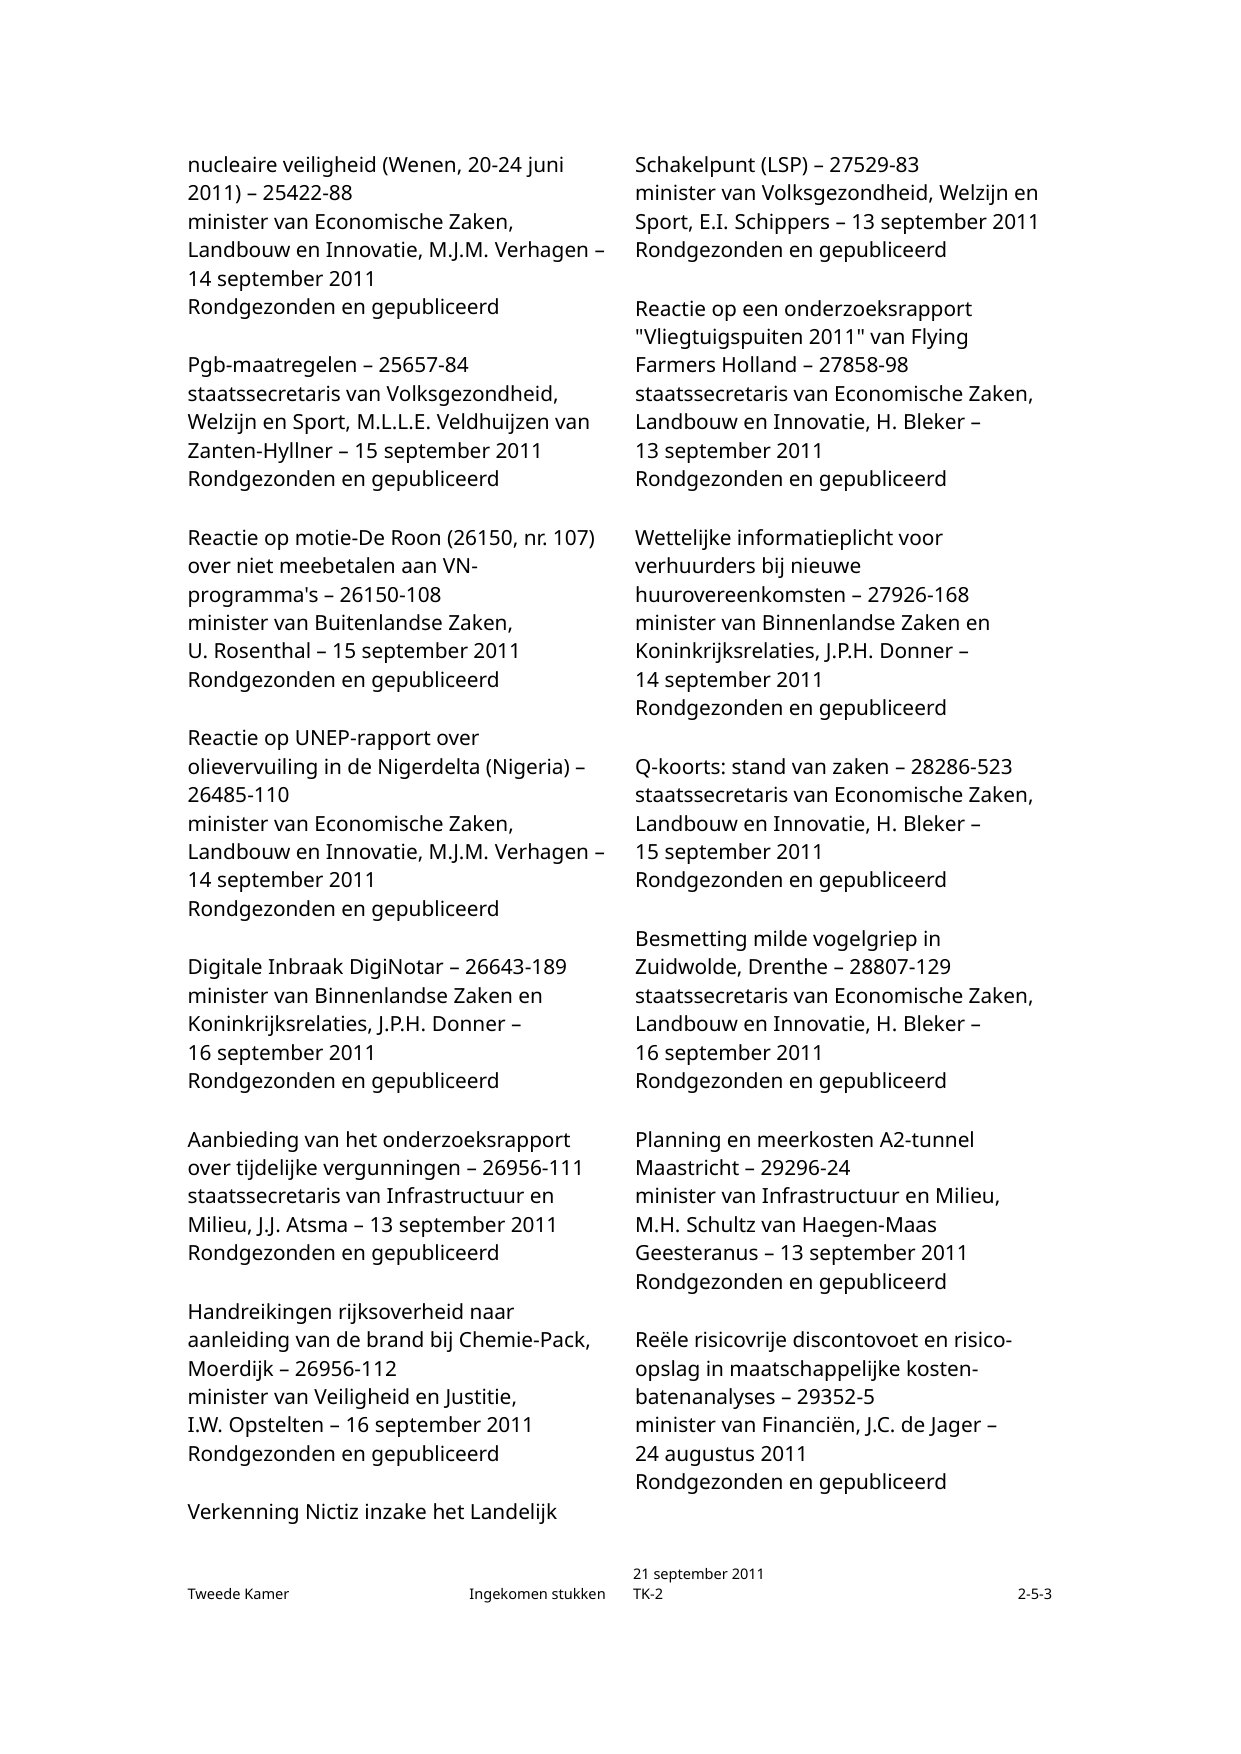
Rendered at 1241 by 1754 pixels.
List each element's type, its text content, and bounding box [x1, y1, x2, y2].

text Reële risicovrije discontovoet en risico-opslag in maatschappelijke kosten-batenanalyses – 29352-5 [635, 1325, 1053, 1411]
text Handreikingen rijksoverheid naar aanleiding van de brand bij Chemie-Pack, Moerdijk – 26956-112 [187, 1297, 605, 1382]
text staatssecretaris van Economische Zaken, Landbouw en Innovatie, H. Bleker – 16 september 2011 [635, 981, 1053, 1066]
text Rondgezonden en gepubliceerd [187, 292, 605, 321]
text Planning en meerkosten A2-tunnel Maastricht – 29296-24 [635, 1125, 1053, 1182]
text Rondgezonden en gepubliceerd [635, 235, 1053, 264]
text Rondgezonden en gepubliceerd [187, 1066, 605, 1095]
text Rondgezonden en gepubliceerd [635, 866, 1053, 894]
text Rondgezonden en gepubliceerd [635, 464, 1053, 493]
text Reactie op motie-De Roon (26150, nr. 107) over niet meebetalen aan VN-programma's – 26150-108 [187, 523, 605, 608]
text staatssecretaris van Economische Zaken, Landbouw en Innovatie, H. Bleker – 15 september 2011 [635, 780, 1053, 866]
text minister van Binnenlandse Zaken en Koninkrijksrelaties, J.P.H. Donner – 16 september 2011 [187, 981, 605, 1066]
text Wettelijke informatieplicht voor verhuurders bij nieuwe huurovereenkomsten – 27926-168 [635, 523, 1053, 608]
text Q-koorts: stand van zaken – 28286-523 [635, 752, 1053, 780]
text Rondgezonden en gepubliceerd [187, 665, 605, 693]
text minister van Binnenlandse Zaken en Koninkrijksrelaties, J.P.H. Donner – 14 september 2011 [635, 608, 1053, 693]
text Rondgezonden en gepubliceerd [187, 1238, 605, 1267]
text minister van Economische Zaken, Landbouw en Innovatie, M.J.M. Verhagen – 14 september 2011 [187, 207, 605, 292]
text Digitale Inbraak DigiNotar – 26643-189 [187, 952, 605, 981]
text Reactie op een onderzoeksrapport "Vliegtuigspuiten 2011" van Flying Farmers Holland – 27858-98 [635, 294, 1053, 379]
text Rondgezonden en gepubliceerd [187, 1439, 605, 1467]
text staatssecretaris van Infrastructuur en Milieu, J.J. Atsma – 13 september 2011 [187, 1182, 605, 1238]
text Rondgezonden en gepubliceerd [187, 894, 605, 922]
text Pgb-maatregelen – 25657-84 [187, 351, 605, 379]
text staatssecretaris van Economische Zaken, Landbouw en Innovatie, H. Bleker – 13 september 2011 [635, 379, 1053, 464]
text Schakelpunt (LSP) – 27529-83 [635, 150, 1053, 178]
text Rondgezonden en gepubliceerd [635, 1066, 1053, 1095]
text staatssecretaris van Volksgezondheid, Welzijn en Sport, M.L.L.E. Veldhuijzen van Zanten-Hyllner – 15 september 2011 [187, 379, 605, 464]
text Besmetting milde vogelgriep in Zuidwolde, Drenthe – 28807-129 [635, 924, 1053, 981]
text Rondgezonden en gepubliceerd [187, 464, 605, 493]
text minister van Economische Zaken, Landbouw en Innovatie, M.J.M. Verhagen – 14 september 2011 [187, 809, 605, 894]
text minister van Veiligheid en Justitie, I.W. Opstelten – 16 september 2011 [187, 1382, 605, 1439]
text Verkenning Nictiz inzake het Landelijk [187, 1497, 605, 1526]
text minister van Buitenlandse Zaken, U. Rosenthal – 15 september 2011 [187, 608, 605, 665]
text minister van Infrastructuur en Milieu, M.H. Schultz van Haegen-Maas Geesteranus – 13 september 2011 [635, 1182, 1053, 1267]
text Rondgezonden en gepubliceerd [635, 693, 1053, 722]
text nucleaire veiligheid (Wenen, 20-24 juni 2011) – 25422-88 [187, 150, 605, 207]
text minister van Volksgezondheid, Welzijn en Sport, E.I. Schippers – 13 september 2011 [635, 178, 1053, 235]
text minister van Financiën, J.C. de Jager – 24 augustus 2011 [635, 1411, 1053, 1467]
text Rondgezonden en gepubliceerd [635, 1267, 1053, 1295]
text Rondgezonden en gepubliceerd [635, 1467, 1053, 1496]
text Aanbieding van het onderzoeksrapport over tijdelijke vergunningen – 26956-111 [187, 1125, 605, 1182]
text Reactie op UNEP-rapport over olievervuiling in de Nigerdelta (Nigeria) – 26485-110 [187, 723, 605, 809]
